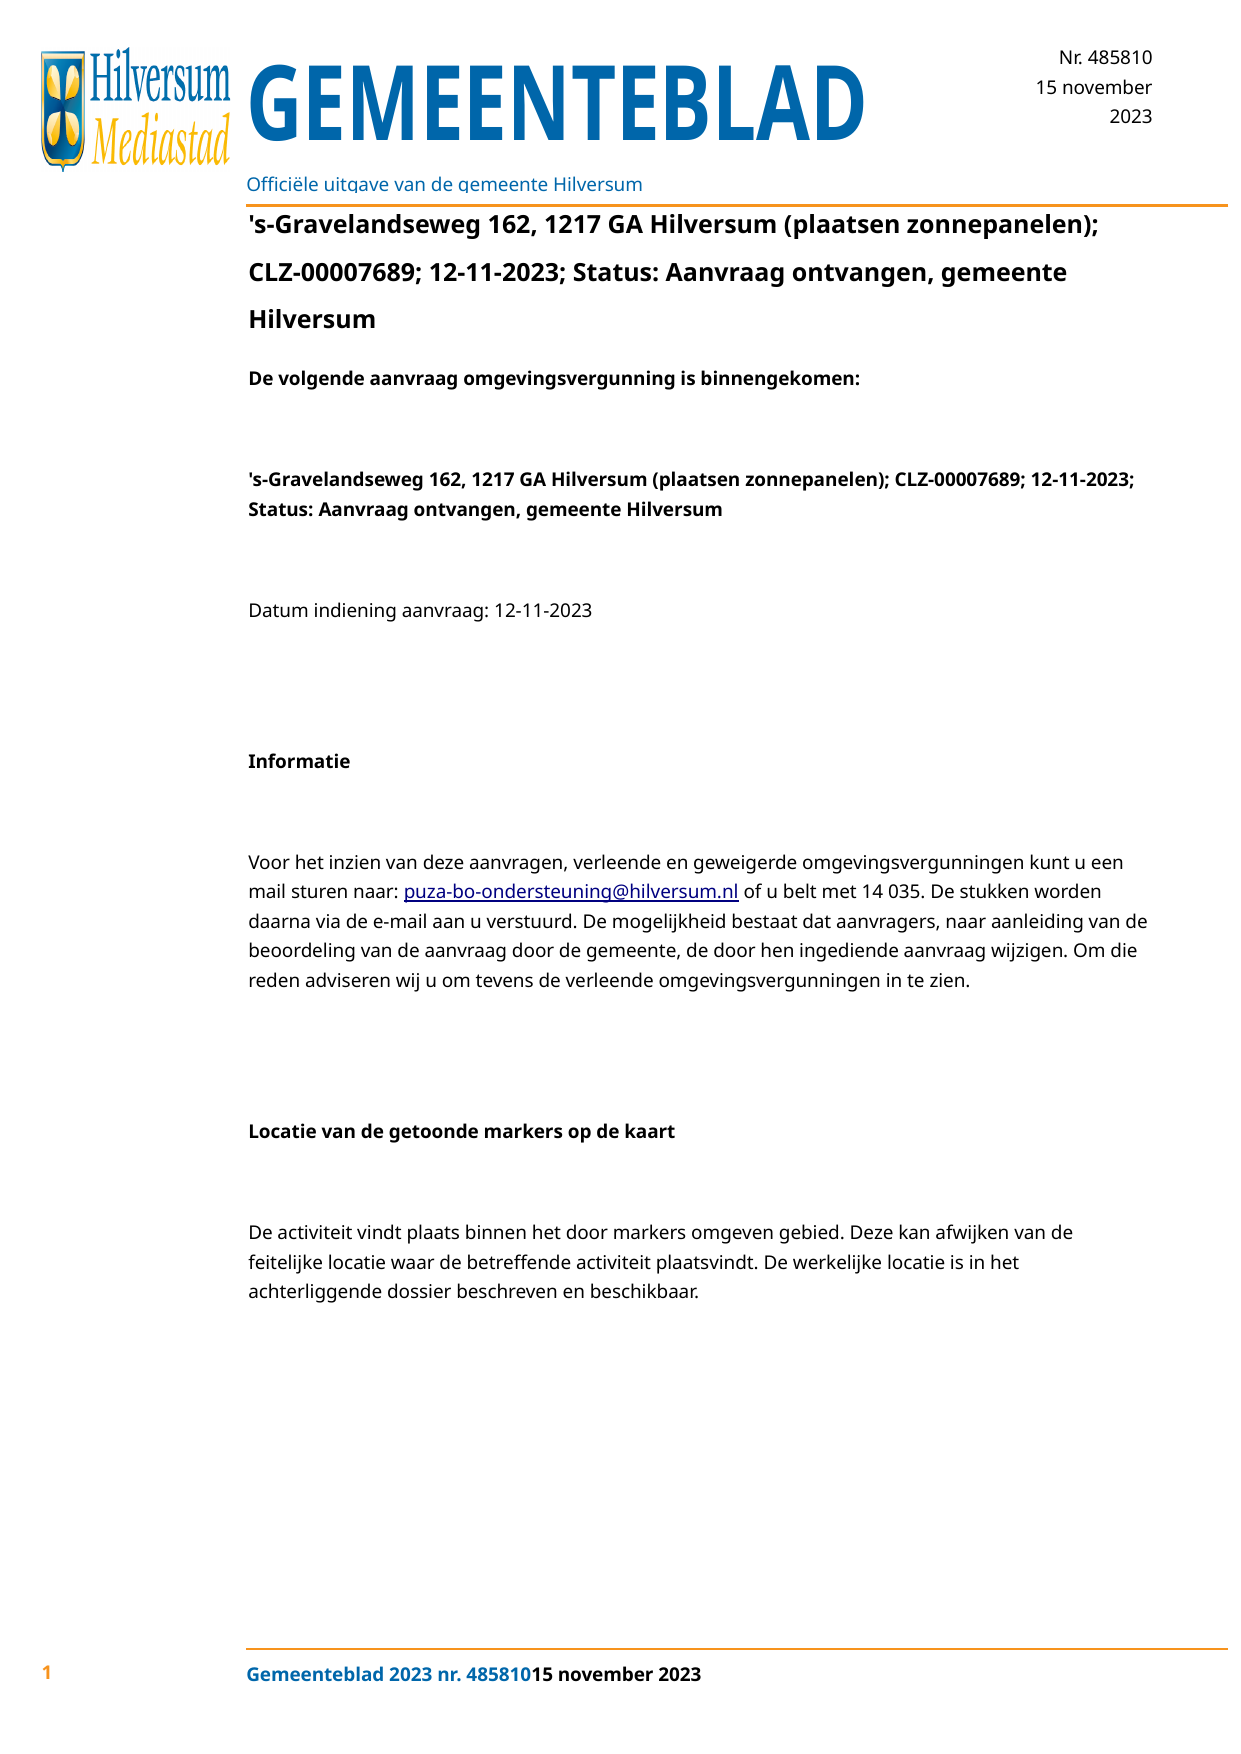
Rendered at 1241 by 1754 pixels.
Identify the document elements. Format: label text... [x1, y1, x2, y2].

text Datum indiening aanvraag: 12-11-2023 [248, 597, 1152, 622]
text Informatie [248, 748, 1152, 774]
text 's-Gravelandseweg 162, 1217 GA Hilversum (plaatsen zonnepanelen); CLZ-00007689; 12-11-2023; Status: Aanvraag ontvangen, gemeente Hilversum [248, 466, 1152, 522]
text Voor het inzien van deze aanvragen, verleende en geweigerde omgevingsvergunningen kunt u een mail sturen naar: puza-bo-ondersteuning@hilversum.nl of u belt met 14 035. De stukken worden daarna via de e-mail aan u verstuurd. De mogelijkheid bestaat dat aanvragers, naar aanleiding van de beoordeling van de aanvraag door de gemeente, de door hen ingediende aanvraag wijzigen. Om die reden adviseren wij u om tevens de verleende omgevingsvergunningen in te zien. [248, 849, 1152, 993]
text De volgende aanvraag omgevingsvergunning is binnengekomen: [248, 366, 1152, 391]
text Locatie van de getoonde markers op de kaart [248, 1118, 1152, 1144]
text 's-Gravelandseweg 162, 1217 GA Hilversum (plaatsen zonnepanelen); CLZ-00007689; 12-11-2023; Status: Aanvraag ontvangen, gemeente Hilversum [248, 207, 1152, 336]
picture [41, 47, 231, 172]
text De activiteit vindt plaats binnen het door markers omgeven gebied. Deze kan afwijken van de feitelijke locatie waar de betreffende activiteit plaatsvindt. De werkelijke locatie is in het achterliggende dossier beschreven en beschikbaar. [248, 1219, 1152, 1304]
